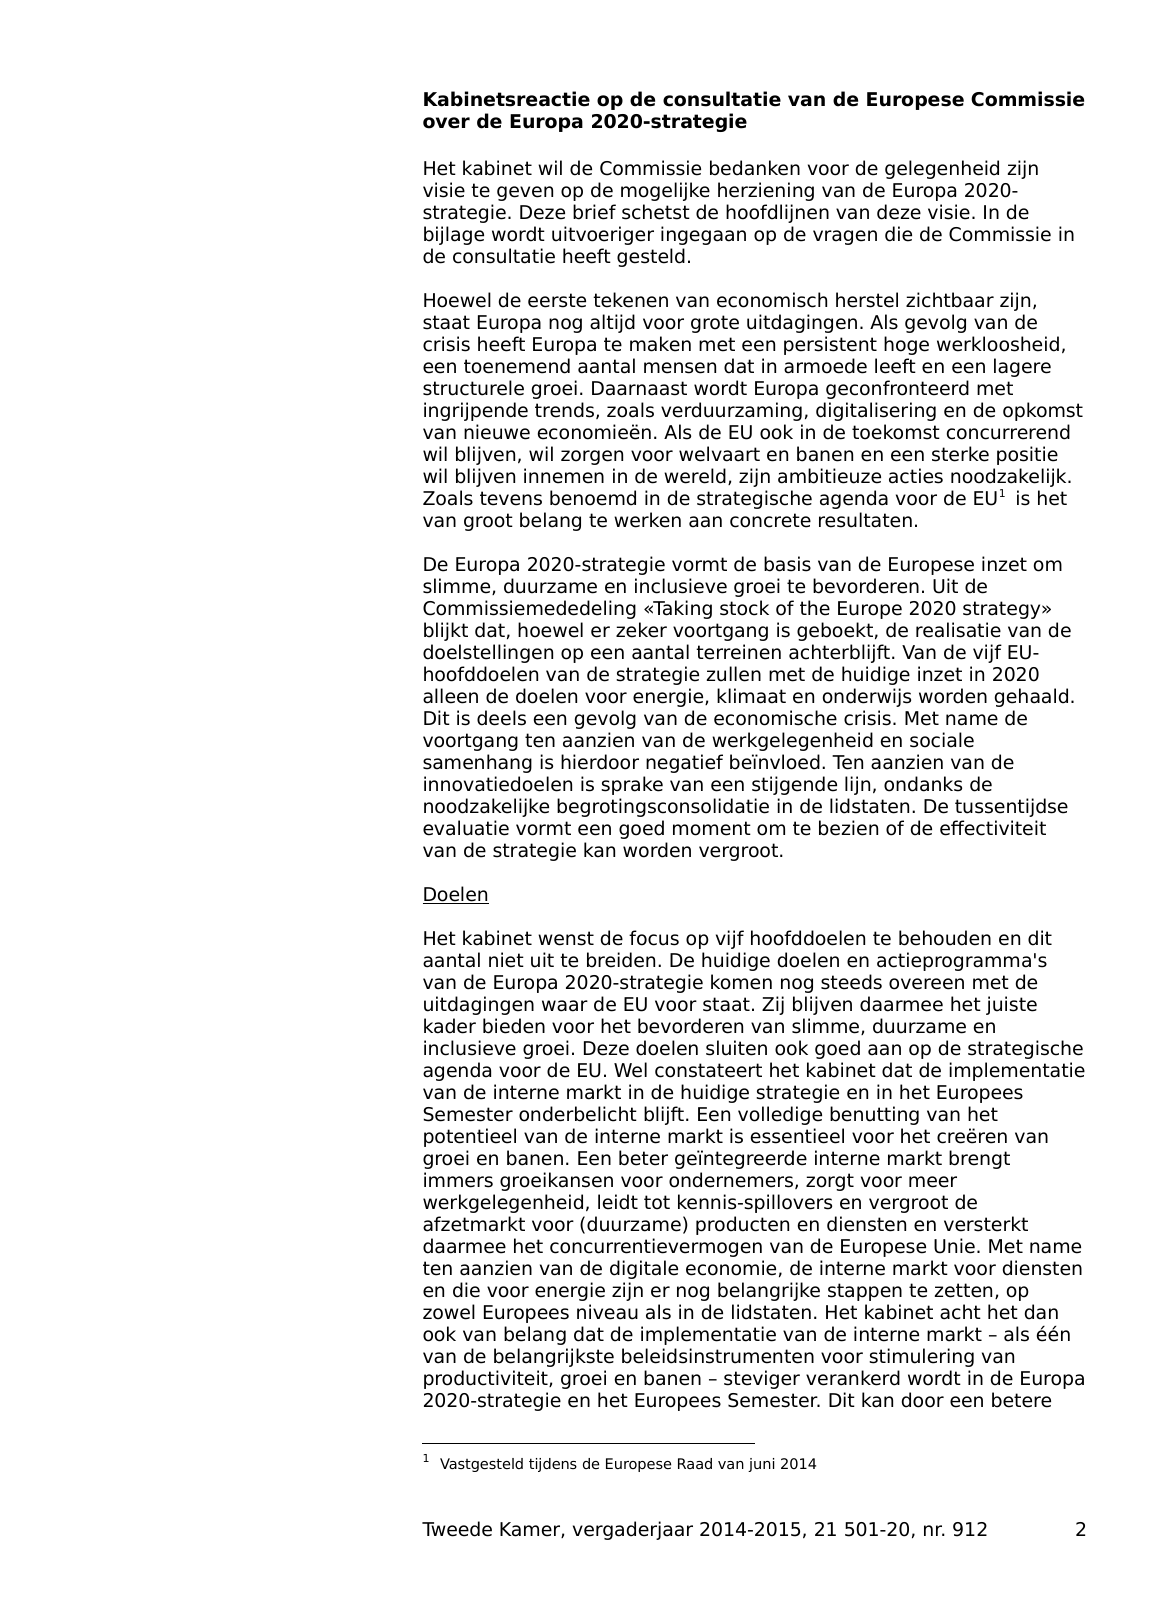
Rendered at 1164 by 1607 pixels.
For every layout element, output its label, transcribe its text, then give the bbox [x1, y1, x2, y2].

subtitle Kabinetsreactie op de consultatie van de Europese Commissie over de Europa 2020-strategie [422, 89, 1087, 133]
text De Europa 2020-strategie vormt de basis van de Europese inzet om slimme, duurzame en inclusieve groei te bevorderen. Uit de Commissiemededeling «Taking stock of the Europe 2020 strategy» blijkt dat, hoewel er zeker voortgang is geboekt, de realisatie van de doelstellingen op een aantal terreinen achterblijft. Van de vijf EU-hoofddoelen van de strategie zullen met de huidige inzet in 2020 alleen de doelen voor energie, klimaat en onderwijs worden gehaald. Dit is deels een gevolg van de economische crisis. Met name de voortgang ten aanzien van de werkgelegenheid en sociale samenhang is hierdoor negatief beïnvloed. Ten aanzien van de innovatiedoelen is sprake van een stijgende lijn, ondanks de noodzakelijke begrotingsconsolidatie in de lidstaten. De tussentijdse evaluatie vormt een goed moment om te bezien of de effectiviteit van de strategie kan worden vergroot. [422, 554, 1087, 862]
text Het kabinet wenst de focus op vijf hoofddoelen te behouden en dit aantal niet uit te breiden. De huidige doelen en actieprogramma's van de Europa 2020-strategie komen nog steeds overeen met de uitdagingen waar de EU voor staat. Zij blijven daarmee het juiste kader bieden voor het bevorderen van slimme, duurzame en inclusieve groei. Deze doelen sluiten ook goed aan op de strategische agenda voor de EU. Wel constateert het kabinet dat de implementatie van de interne markt in de huidige strategie en in het Europees Semester onderbelicht blijft. Een volledige benutting van het potentieel van de interne markt is essentieel voor het creëren van groei en banen. Een beter geïntegreerde interne markt brengt immers groeikansen voor ondernemers, zorgt voor meer werkgelegenheid, leidt tot kennis-spillovers en vergroot de afzetmarkt voor (duurzame) producten en diensten en versterkt daarmee het concurrentievermogen van de Europese Unie. Met name ten aanzien van de digitale economie, de interne markt voor diensten en die voor energie zijn er nog belangrijke stappen te zetten, op zowel Europees niveau als in de lidstaten. Het kabinet acht het dan ook van belang dat de implementatie van de interne markt – als één van de belangrijkste beleidsinstrumenten voor stimulering van productiviteit, groei en banen – steviger verankerd wordt in de Europa 2020-strategie en het Europees Semester. Dit kan door een betere [422, 928, 1087, 1412]
subtitle Doelen [422, 884, 1087, 906]
text Hoewel de eerste tekenen van economisch herstel zichtbaar zijn, staat Europa nog altijd voor grote uitdagingen. Als gevolg van de crisis heeft Europa te maken met een persistent hoge werkloosheid, een toenemend aantal mensen dat in armoede leeft en een lagere structurele groei. Daarnaast wordt Europa geconfronteerd met ingrijpende trends, zoals verduurzaming, digitalisering en de opkomst van nieuwe economieën. Als de EU ook in de toekomst concurrerend wil blijven, wil zorgen voor welvaart en banen en een sterke positie wil blijven innemen in de wereld, zijn ambitieuze acties noodzakelijk. Zoals tevens benoemd in de strategische agenda voor de EU is het van groot belang te werken aan concrete resultaten. [422, 290, 1087, 532]
text Vastgesteld tijdens de Europese Raad van juni 2014 [422, 1452, 1087, 1474]
text Het kabinet wil de Commissie bedanken voor de gelegenheid zijn visie te geven op de mogelijke herziening van de Europa 2020-strategie. Deze brief schetst de hoofdlijnen van deze visie. In de bijlage wordt uitvoeriger ingegaan op de vragen die de Commissie in de consultatie heeft gesteld. [422, 158, 1087, 268]
